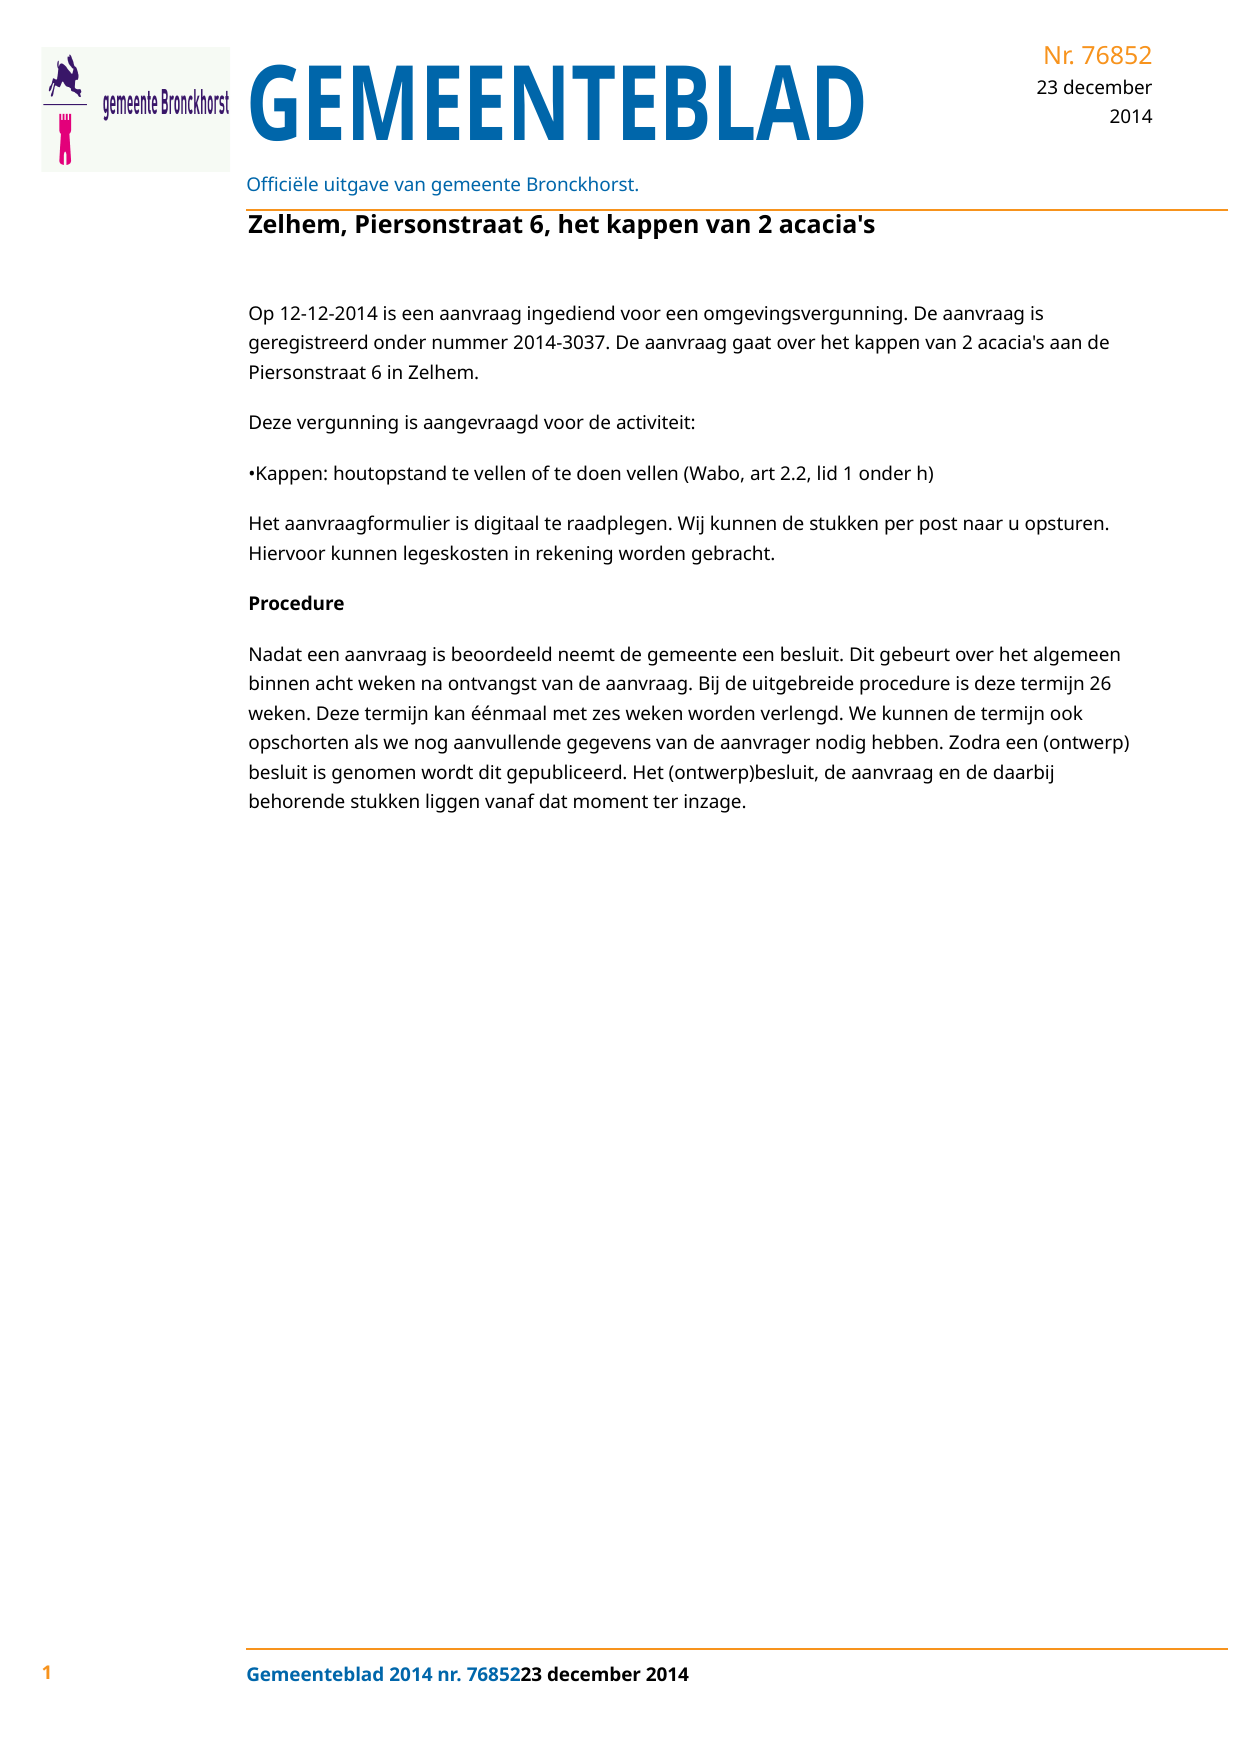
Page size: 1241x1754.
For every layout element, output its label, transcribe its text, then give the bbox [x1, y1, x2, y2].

text Procedure [248, 590, 1152, 616]
text Het aanvraagformulier is digitaal te raadplegen. Wij kunnen de stukken per post naar u opsturen. Hiervoor kunnen legeskosten in rekening worden gebracht. [248, 510, 1152, 566]
text Nadat een aanvraag is beoordeeld neemt de gemeente een besluit. Dit gebeurt over het algemeen binnen acht weken na ontvangst van de aanvraag. Bij de uitgebreide procedure is deze termijn 26 weken. Deze termijn kan éénmaal met zes weken worden verlengd. We kunnen de termijn ook opschorten als we nog aanvullende gegevens van de aanvrager nodig hebben. Zodra een (ontwerp) besluit is genomen wordt dit gepubliceerd. Het (ontwerp)besluit, de aanvraag en de daarbij behorende stukken liggen vanaf dat moment ter inzage. [248, 641, 1152, 814]
text Deze vergunning is aangevraagd voor de activiteit: [248, 409, 1152, 435]
picture [41, 47, 231, 172]
text Zelhem, Piersonstraat 6, het kappen van 2 acacia's [248, 211, 1152, 241]
text Op 12-12-2014 is een aanvraag ingediend voor een omgevingsvergunning. De aanvraag is geregistreerd onder nummer 2014-3037. De aanvraag gaat over het kappen van 2 acacia's aan de Piersonstraat 6 in Zelhem. [248, 300, 1152, 385]
text •Kappen: houtopstand te vellen of te doen vellen (Wabo, art 2.2, lid 1 onder h) [248, 460, 1152, 486]
